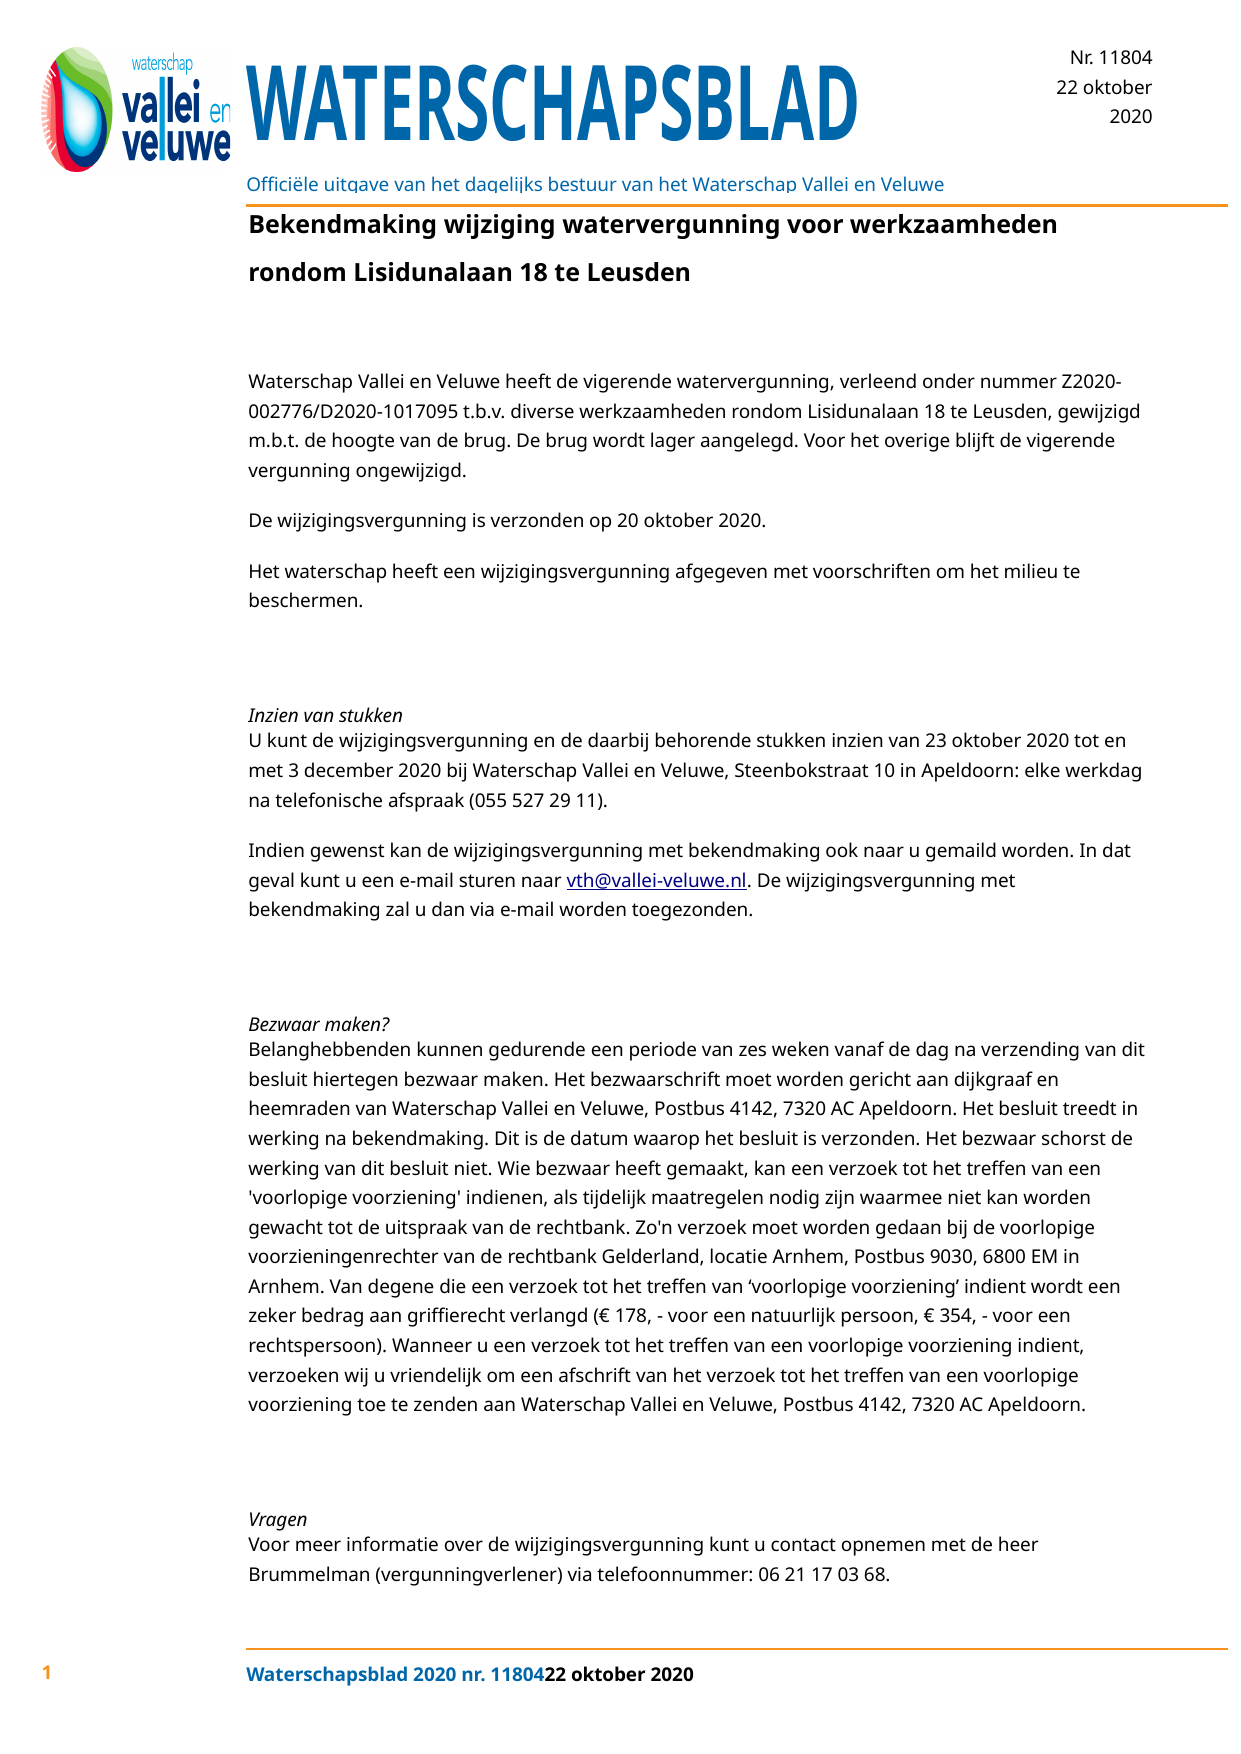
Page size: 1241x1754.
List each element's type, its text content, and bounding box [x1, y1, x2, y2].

text Waterschap Vallei en Veluwe heeft de vigerende watervergunning, verleend onder nummer Z2020-002776/D2020-1017095 t.b.v. diverse werkzaamheden rondom Lisidunalaan 18 te Leusden, gewijzigd m.b.t. de hoogte van de brug. De brug wordt lager aangelegd. Voor het overige blijft de vigerende vergunning ongewijzigd. [248, 368, 1152, 483]
text Belanghebbenden kunnen gedurende een periode van zes weken vanaf de dag na verzending van dit besluit hiertegen bezwaar maken. Het bezwaarschrift moet worden gericht aan dijkgraaf en heemraden van Waterschap Vallei en Veluwe, Postbus 4142, 7320 AC Apeldoorn. Het besluit treedt in werking na bekendmaking. Dit is de datum waarop het besluit is verzonden. Het bezwaar schorst de werking van dit besluit niet. Wie bezwaar heeft gemaakt, kan een verzoek tot het treffen van een 'voorlopige voorziening' indienen, als tijdelijk maatregelen nodig zijn waarmee niet kan worden gewacht tot de uitspraak van de rechtbank. Zo'n verzoek moet worden gedaan bij de voorlopige voorzieningenrechter van de rechtbank Gelderland, locatie Arnhem, Postbus 9030, 6800 EM in Arnhem. Van degene die een verzoek tot het treffen van ‘voorlopige voorziening’ indient wordt een zeker bedrag aan griffierecht verlangd (€ 178, - voor een natuurlijk persoon, € 354, - voor een rechtspersoon). Wanneer u een verzoek tot het treffen van een voorlopige voorziening indient, verzoeken wij u vriendelijk om een afschrift van het verzoek tot het treffen van een voorlopige voorziening toe te zenden aan Waterschap Vallei en Veluwe, Postbus 4142, 7320 AC Apeldoorn. [248, 1036, 1152, 1417]
text Vragen [248, 1506, 1152, 1532]
text Bezwaar maken? [248, 1011, 1152, 1036]
text Voor meer informatie over de wijzigingsvergunning kunt u contact opnemen met de heer Brummelman (vergunningverlener) via telefoonnummer: 06 21 17 03 68. [248, 1532, 1152, 1587]
text Inzien van stukken [248, 702, 1152, 728]
text De wijzigingsvergunning is verzonden op 20 oktober 2020. [248, 507, 1152, 533]
text Het waterschap heeft een wijzigingsvergunning afgegeven met voorschriften om het milieu te beschermen. [248, 558, 1152, 613]
text Bekendmaking wijziging watervergunning voor werkzaamheden rondom Lisidunalaan 18 te Leusden [248, 207, 1152, 288]
picture [41, 47, 231, 172]
text U kunt de wijzigingsvergunning en de daarbij behorende stukken inzien van 23 oktober 2020 tot en met 3 december 2020 bij Waterschap Vallei en Veluwe, Steenbokstraat 10 in Apeldoorn: elke werkdag na telefonische afspraak (055 527 29 11). [248, 728, 1152, 812]
text Indien gewenst kan de wijzigingsvergunning met bekendmaking ook naar u gemaild worden. In dat geval kunt u een e-mail sturen naar vth@vallei-veluwe.nl. De wijzigingsvergunning met bekendmaking zal u dan via e-mail worden toegezonden. [248, 837, 1152, 922]
